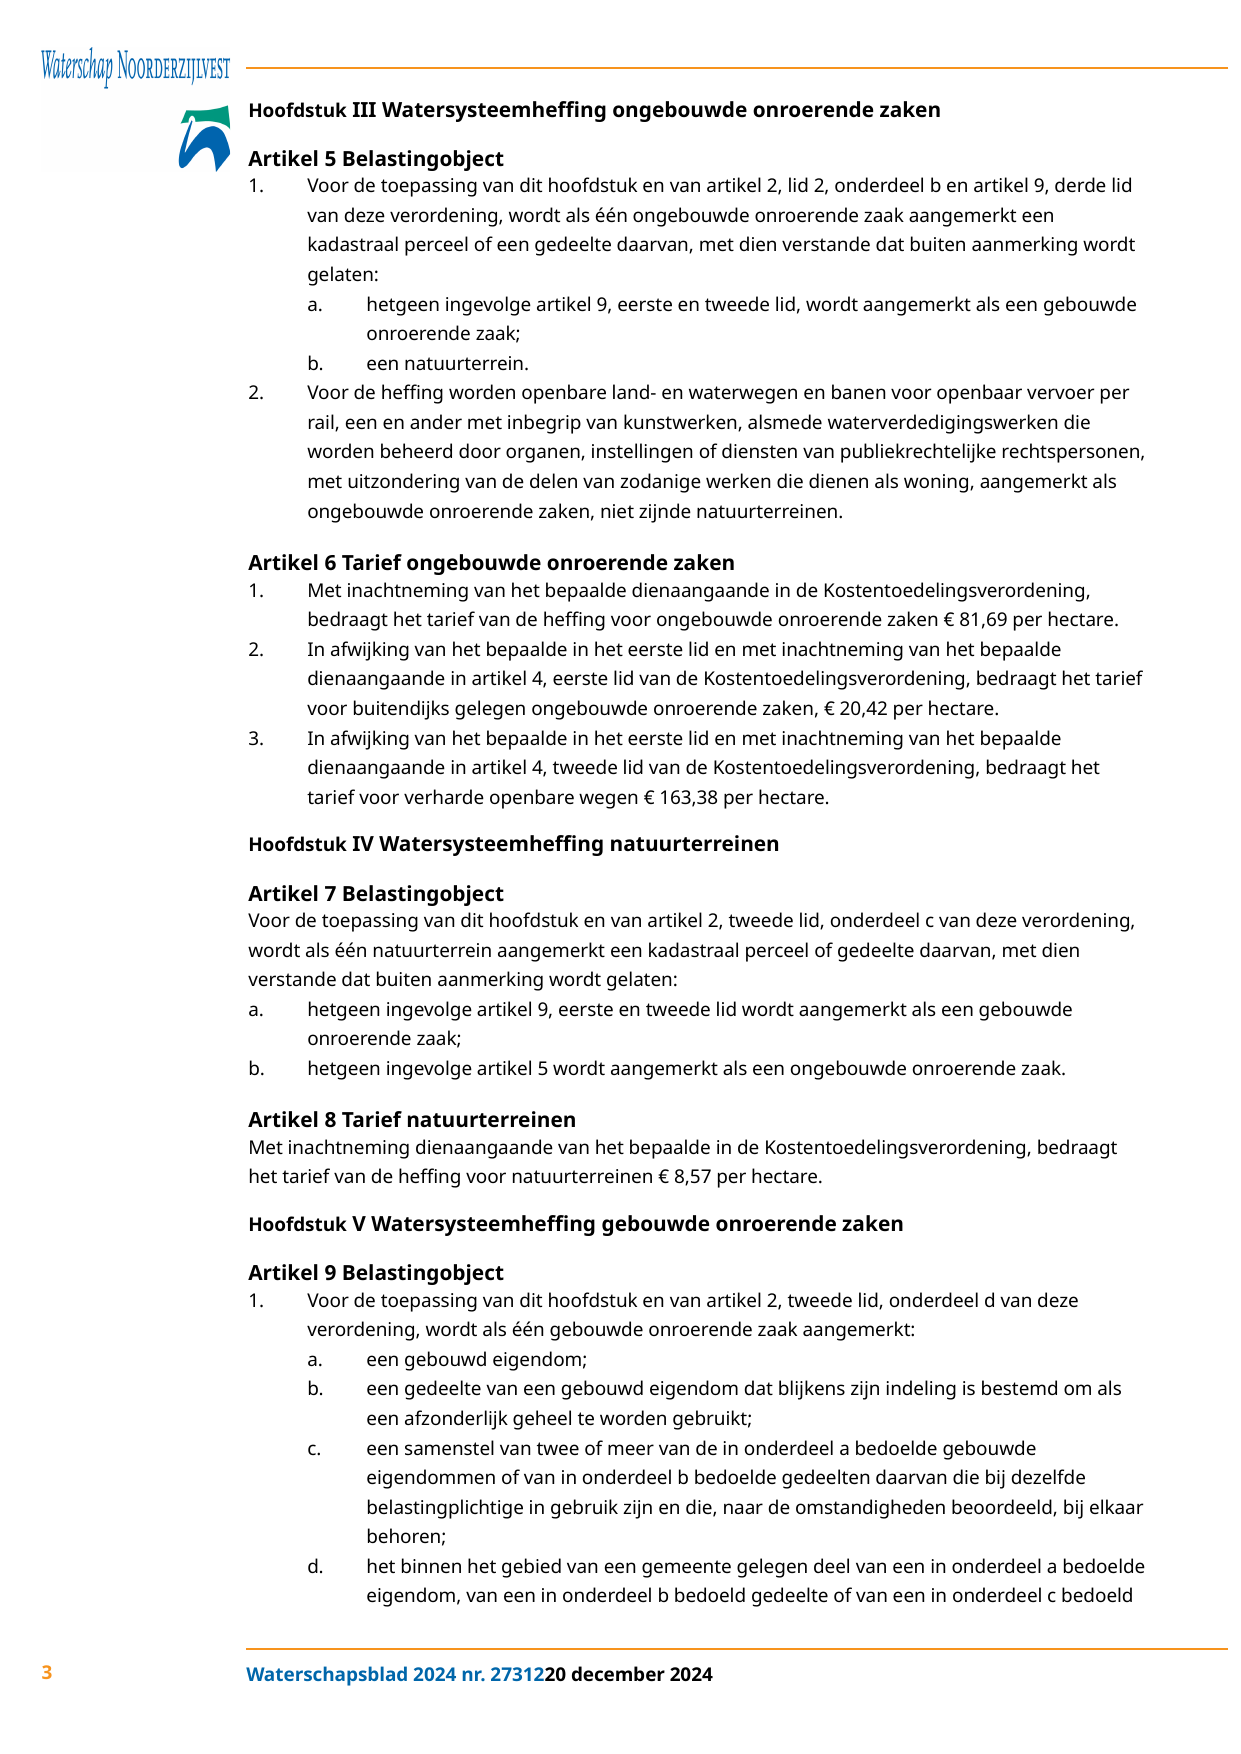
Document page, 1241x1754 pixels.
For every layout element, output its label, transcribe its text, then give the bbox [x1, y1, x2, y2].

list het binnen het gebied van een gemeente gelegen deel van een in onderdeel a bedoelde eigendom, van een in onderdeel b bedoeld gedeelte of van een in onderdeel c bedoeld [307, 1553, 1152, 1608]
list Voor de toepassing van dit hoofdstuk en van artikel 2, lid 2, onderdeel b en artikel 9, derde lid van deze verordening, wordt als één ongebouwde onroerende zaak aangemerkt een kadastraal perceel of een gedeelte daarvan, met dien verstande dat buiten aanmerking wordt gelaten: [248, 172, 1152, 287]
list Voor de toepassing van dit hoofdstuk en van artikel 2, tweede lid, onderdeel d van deze verordening, wordt als één gebouwde onroerende zaak aangemerkt: [248, 1287, 1152, 1342]
text Hoofdstuk IV Watersysteemheffing natuurterreinen [248, 829, 1152, 858]
text Voor de toepassing van dit hoofdstuk en van artikel 2, tweede lid, onderdeel c van deze verordening, wordt als één natuurterrein aangemerkt een kadastraal perceel of gedeelte daarvan, met dien verstande dat buiten aanmerking wordt gelaten: [248, 907, 1152, 992]
list hetgeen ingevolge artikel 9, eerste en tweede lid, wordt aangemerkt als een gebouwde onroerende zaak; [307, 291, 1152, 346]
list hetgeen ingevolge artikel 5 wordt aangemerkt als een ongebouwde onroerende zaak. [248, 1055, 1152, 1081]
text Met inachtneming dienaangaande van het bepaalde in de Kostentoedelingsverordening, bedraagt het tarief van de heffing voor natuurterreinen € 8,57 per hectare. [248, 1134, 1152, 1189]
picture [41, 47, 231, 172]
list een samenstel van twee of meer van de in onderdeel a bedoelde gebouwde eigendommen of van in onderdeel b bedoelde gedeelten daarvan die bij dezelfde belastingplichtige in gebruik zijn en die, naar de omstandigheden beoordeeld, bij elkaar behoren; [307, 1435, 1152, 1549]
text Artikel 9 Belastingobject [248, 1258, 1152, 1287]
text Hoofdstuk III Watersysteemheffing ongebouwde onroerende zaken [248, 95, 1152, 123]
text Artikel 8 Tarief natuurterreinen [248, 1106, 1152, 1134]
list In afwijking van het bepaalde in het eerste lid en met inachtneming van het bepaalde dienaangaande in artikel 4, eerste lid van de Kostentoedelingsverordening, bedraagt het tarief voor buitendijks gelegen ongebouwde onroerende zaken, € 20,42 per hectare. [248, 636, 1152, 721]
text Artikel 5 Belastingobject [248, 144, 1152, 172]
list Voor de heffing worden openbare land- en waterwegen en banen voor openbaar vervoer per rail, een en ander met inbegrip van kunstwerken, alsmede waterverdedigingswerken die worden beheerd door organen, instellingen of diensten van publiekrechtelijke rechtspersonen, met uitzondering van de delen van zodanige werken die dienen als woning, aangemerkt als ongebouwde onroerende zaken, niet zijnde natuurterreinen. [248, 379, 1152, 524]
list Met inachtneming van het bepaalde dienaangaande in de Kostentoedelingsverordening, bedraagt het tarief van de heffing voor ongebouwde onroerende zaken € 81,69 per hectare. [248, 577, 1152, 632]
list een gebouwd eigendom; [307, 1346, 1152, 1372]
text Artikel 6 Tarief ongebouwde onroerende zaken [248, 548, 1152, 577]
list een natuurterrein. [307, 350, 1152, 376]
list In afwijking van het bepaalde in het eerste lid en met inachtneming van het bepaalde dienaangaande in artikel 4, tweede lid van de Kostentoedelingsverordening, bedraagt het tarief voor verharde openbare wegen € 163,38 per hectare. [248, 725, 1152, 809]
list een gedeelte van een gebouwd eigendom dat blijkens zijn indeling is bestemd om als een afzonderlijk geheel te worden gebruikt; [307, 1376, 1152, 1431]
text Artikel 7 Belastingobject [248, 879, 1152, 907]
list hetgeen ingevolge artikel 9, eerste en tweede lid wordt aangemerkt als een gebouwde onroerende zaak; [248, 996, 1152, 1051]
text Hoofdstuk V Watersysteemheffing gebouwde onroerende zaken [248, 1209, 1152, 1238]
